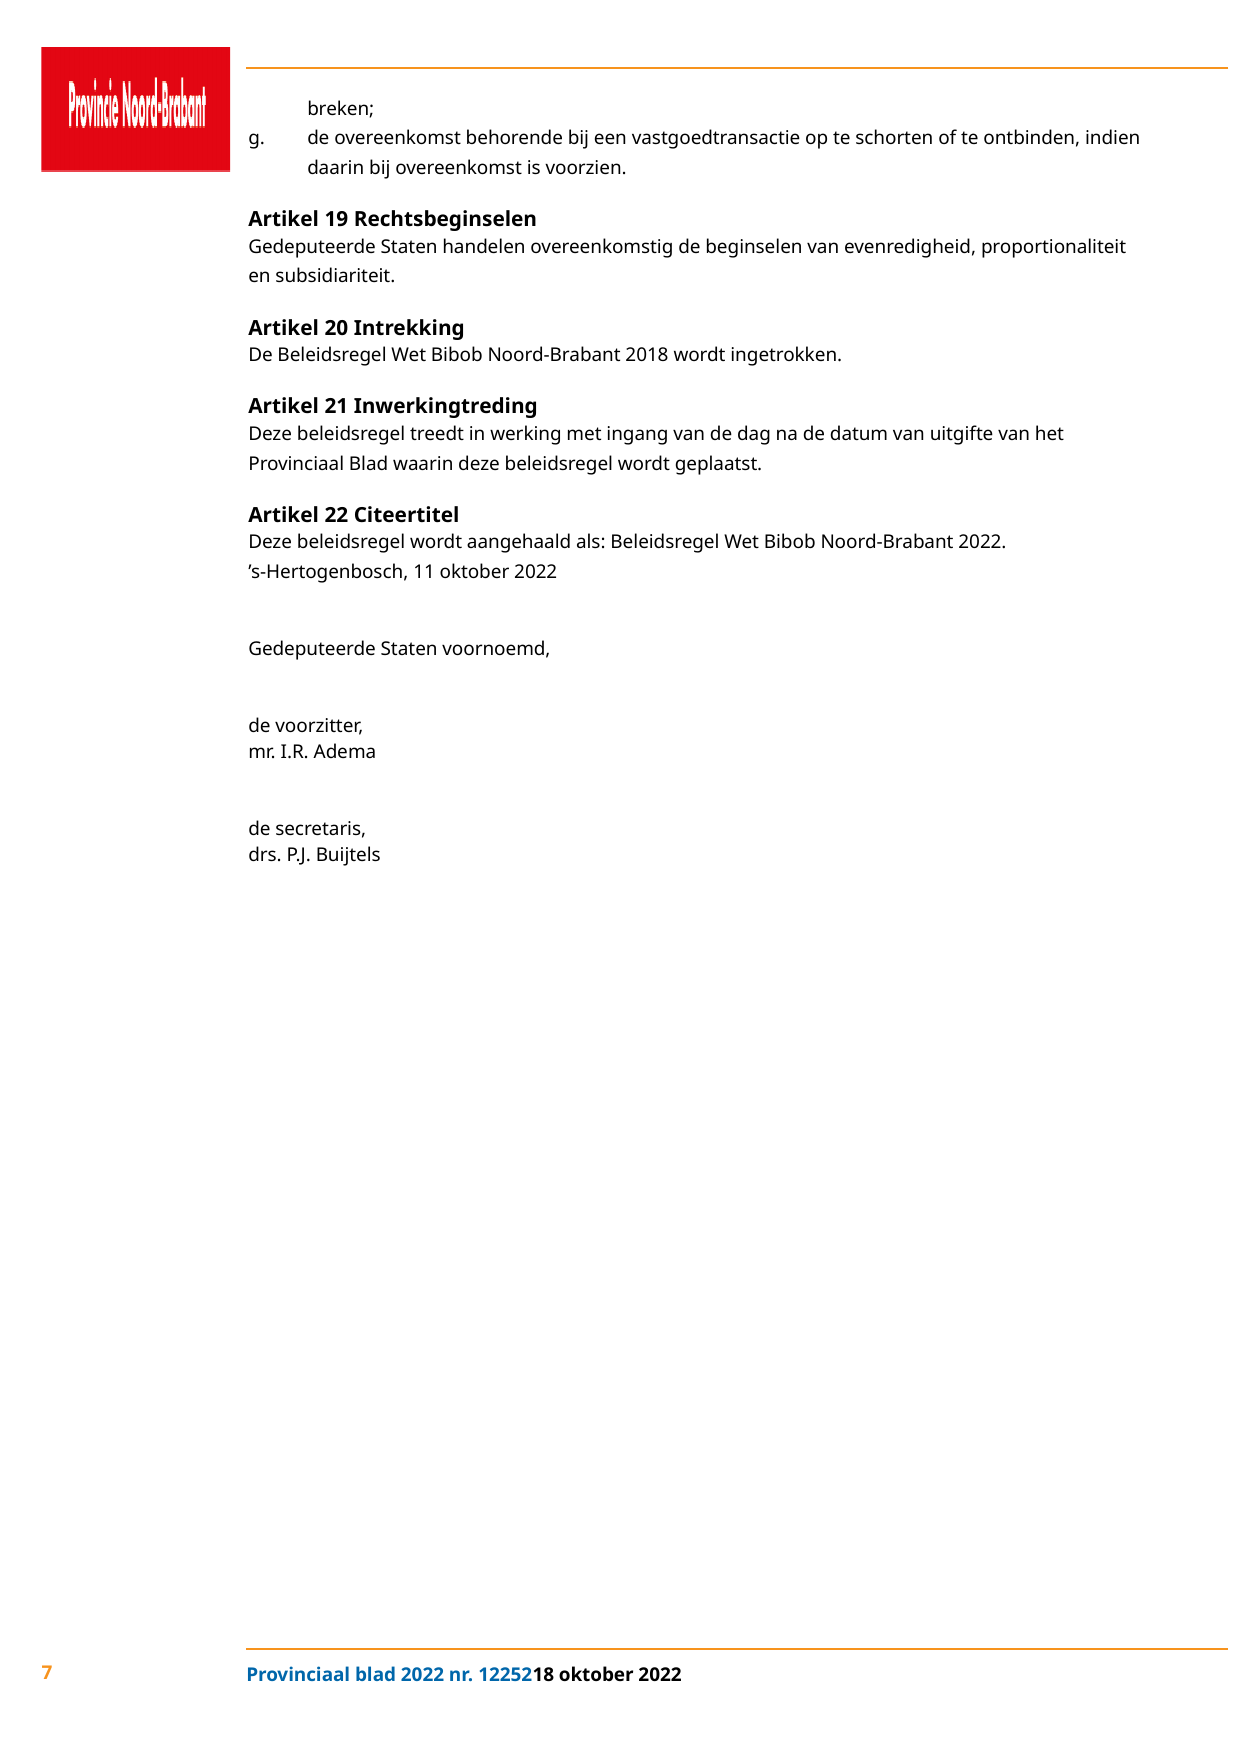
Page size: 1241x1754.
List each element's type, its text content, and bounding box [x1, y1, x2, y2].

text Artikel 20 Intrekking [248, 313, 1152, 341]
text de secretaris, [248, 815, 1152, 841]
text mr. I.R. Adema [248, 738, 1152, 764]
text Deze beleidsregel wordt aangehaald als: Beleidsregel Wet Bibob Noord-Brabant 2022. [248, 528, 1152, 554]
text ’s-Hertogenbosch, 11 oktober 2022 [248, 558, 1152, 584]
picture [41, 47, 231, 172]
text Artikel 19 Rechtsbeginselen [248, 204, 1152, 233]
text Gedeputeerde Staten handelen overeenkomstig de beginselen van evenredigheid, proportionaliteit en subsidiariteit. [248, 233, 1152, 288]
text drs. P.J. Buijtels [248, 841, 1152, 867]
text de voorzitter, [248, 712, 1152, 738]
text Artikel 22 Citeertitel [248, 500, 1152, 528]
text Deze beleidsregel treedt in werking met ingang van de dag na de datum van uitgifte van het Provinciaal Blad waarin deze beleidsregel wordt geplaatst. [248, 420, 1152, 475]
list breken; [248, 95, 1152, 121]
text Artikel 21 Inwerkingtreding [248, 392, 1152, 420]
text Gedeputeerde Staten voornoemd, [248, 635, 1152, 661]
list de overeenkomst behorende bij een vastgoedtransactie op te schorten of te ontbinden, indien daarin bij overeenkomst is voorzien. [248, 124, 1152, 180]
text De Beleidsregel Wet Bibob Noord-Brabant 2018 wordt ingetrokken. [248, 341, 1152, 367]
